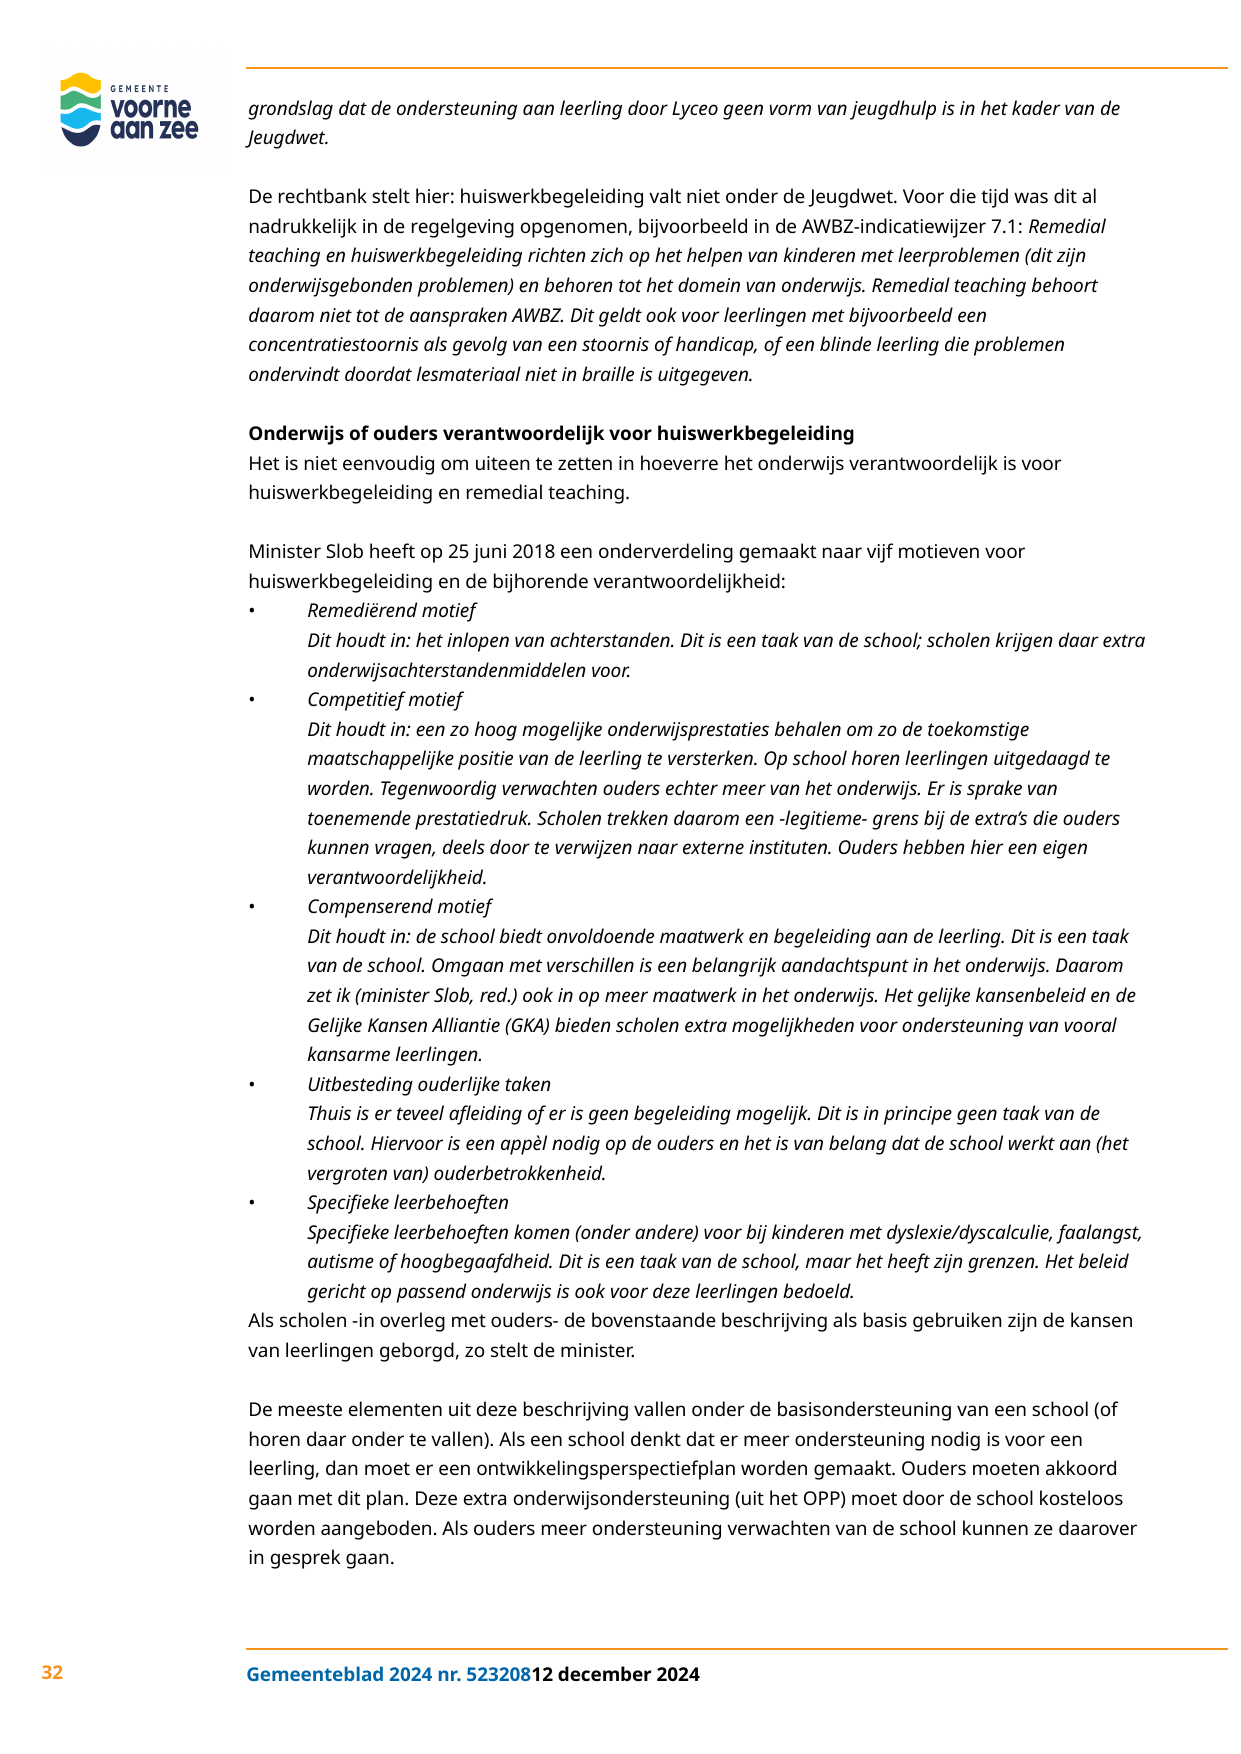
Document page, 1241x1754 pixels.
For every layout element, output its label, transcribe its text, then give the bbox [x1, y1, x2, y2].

list Remediërend motief [248, 598, 1152, 623]
text Onderwijs of ouders verantwoordelijk voor huiswerkbegeleiding [248, 420, 1152, 446]
list Competitief motief [248, 686, 1152, 712]
text Het is niet eenvoudig om uiteen te zetten in hoeverre het onderwijs verantwoordelijk is voor huiswerkbegeleiding en remedial teaching. [248, 450, 1152, 505]
list Dit houdt in: de school biedt onvoldoende maatwerk en begeleiding aan de leerling. Dit is een taak van de school. Omgaan met verschillen is een belangrijk aandachtspunt in het onderwijs. Daarom zet ik (minister Slob, red.) ook in op meer maatwerk in het onderwijs. Het gelijke kansenbeleid en de Gelijke Kansen Alliantie (GKA) bieden scholen extra mogelijkheden voor ondersteuning van vooral kansarme leerlingen. [248, 923, 1152, 1067]
list Specifieke leerbehoeften [248, 1189, 1152, 1215]
text De rechtbank stelt hier: huiswerkbegeleiding valt niet onder de Jeugdwet. Voor die tijd was dit al nadrukkelijk in de regelgeving opgenomen, bijvoorbeeld in de AWBZ-indicatiewijzer 7.1: Remedial teaching en huiswerkbegeleiding richten zich op het helpen van kinderen met leerproblemen (dit zijn onderwijsgebonden problemen) en behoren tot het domein van onderwijs. Remedial teaching behoort daarom niet tot de aanspraken AWBZ. Dit geldt ook voor leerlingen met bijvoorbeeld een concentratiestoornis als gevolg van een stoornis of handicap, of een blinde leerling die problemen ondervindt doordat lesmateriaal niet in braille is uitgegeven. [248, 183, 1152, 387]
text grondslag dat de ondersteuning aan leerling door Lyceo geen vorm van jeugdhulp is in het kader van de Jeugdwet. [248, 95, 1152, 150]
list Thuis is er teveel afleiding of er is geen begeleiding mogelijk. Dit is in principe geen taak van de school. Hiervoor is een appèl nodig op de ouders en het is van belang dat de school werkt aan (het vergroten van) ouderbetrokkenheid. [248, 1101, 1152, 1186]
list Uitbesteding ouderlijke taken [248, 1071, 1152, 1097]
list Dit houdt in: een zo hoog mogelijke onderwijsprestaties behalen om zo de toekomstige maatschappelijke positie van de leerling te versterken. Op school horen leerlingen uitgedaagd te worden. Tegenwoordig verwachten ouders echter meer van het onderwijs. Er is sprake van toenemende prestatiedruk. Scholen trekken daarom een -legitieme- grens bij de extra’s die ouders kunnen vragen, deels door te verwijzen naar externe instituten. Ouders hebben hier een eigen verantwoordelijkheid. [248, 716, 1152, 890]
list Specifieke leerbehoeften komen (onder andere) voor bij kinderen met dyslexie/dyscalculie, faalangst, autisme of hoogbegaafdheid. Dit is een taak van de school, maar het heeft zijn grenzen. Het beleid gericht op passend onderwijs is ook voor deze leerlingen bedoeld. [248, 1219, 1152, 1304]
text De meeste elementen uit deze beschrijving vallen onder de basisondersteuning van een school (of horen daar onder te vallen). Als een school denkt dat er meer ondersteuning nodig is voor een leerling, dan moet er een ontwikkelingsperspectiefplan worden gemaakt. Ouders moeten akkoord gaan met dit plan. Deze extra onderwijsondersteuning (uit het OPP) moet door de school kosteloos worden aangeboden. Als ouders meer ondersteuning verwachten van de school kunnen ze daarover in gesprek gaan. [248, 1396, 1152, 1570]
text Minister Slob heeft op 25 juni 2018 een onderverdeling gemaakt naar vijf motieven voor huiswerkbegeleiding en de bijhorende verantwoordelijkheid: [248, 538, 1152, 594]
text Als scholen -in overleg met ouders- de bovenstaande beschrijving als basis gebruiken zijn de kansen van leerlingen geborgd, zo stelt de minister. [248, 1308, 1152, 1363]
list Compenserend motief [248, 893, 1152, 919]
list Dit houdt in: het inlopen van achterstanden. Dit is een taak van de school; scholen krijgen daar extra onderwijsachterstandenmiddelen voor. [248, 627, 1152, 683]
picture [41, 47, 231, 172]
